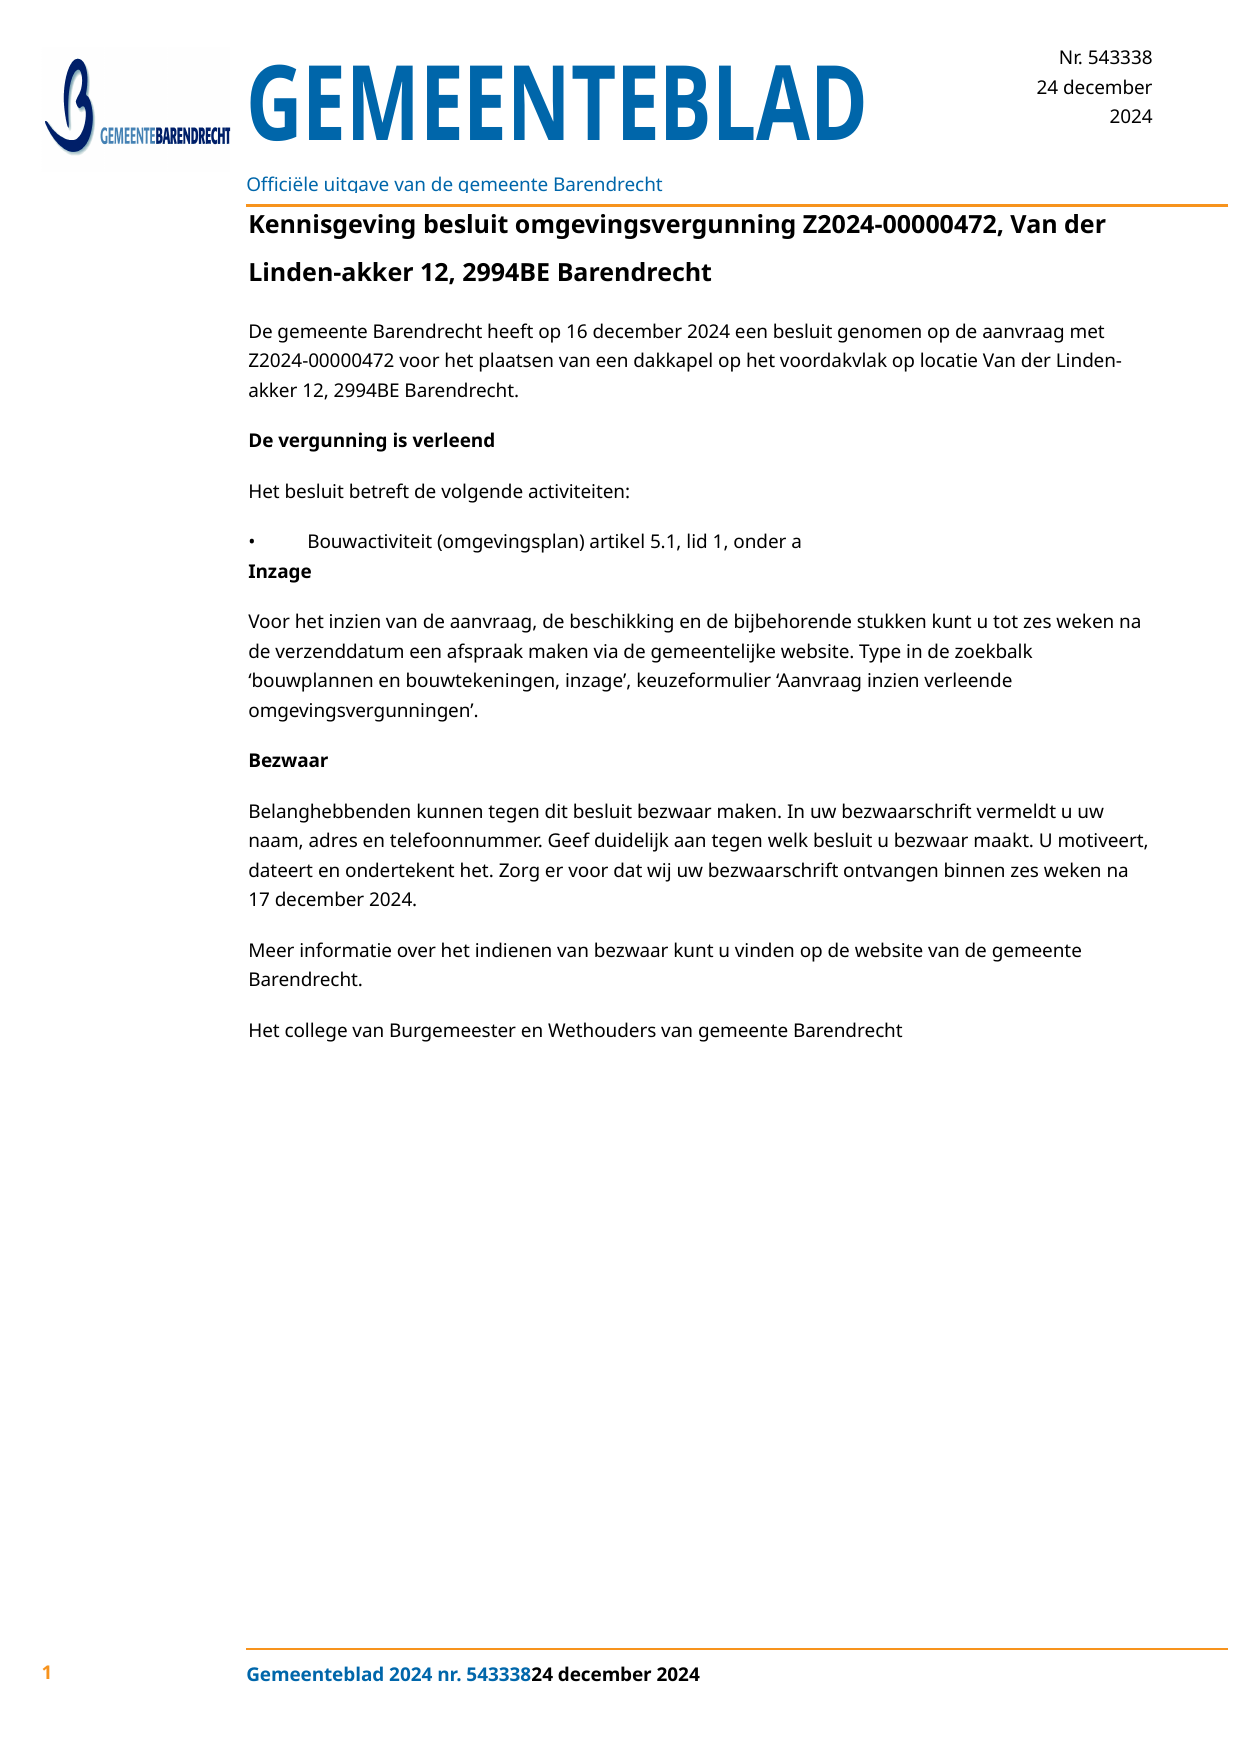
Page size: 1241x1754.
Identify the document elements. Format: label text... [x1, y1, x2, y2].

text Bezwaar [248, 747, 1152, 773]
text De vergunning is verleend [248, 427, 1152, 453]
list Bouwactiviteit (omgevingsplan) artikel 5.1, lid 1, onder a [248, 528, 1152, 554]
text Het besluit betreft de volgende activiteiten: [248, 478, 1152, 504]
text Voor het inzien van de aanvraag, de beschikking en de bijbehorende stukken kunt u tot zes weken na de verzenddatum een afspraak maken via de gemeentelijke website. Type in de zoekbalk ‘bouwplannen en bouwtekeningen, inzage’, keuzeformulier ‘Aanvraag inzien verleende omgevingsvergunningen’. [248, 608, 1152, 723]
picture [41, 47, 231, 172]
text Meer informatie over het indienen van bezwaar kunt u vinden op de website van de gemeente Barendrecht. [248, 937, 1152, 992]
text Kennisgeving besluit omgevingsvergunning Z2024-00000472, Van der Linden-akker 12, 2994BE Barendrecht [248, 207, 1152, 288]
text Inzage [248, 558, 1152, 584]
text De gemeente Barendrecht heeft op 16 december 2024 een besluit genomen op de aanvraag met Z2024-00000472 voor het plaatsen van een dakkapel op het voordakvlak op locatie Van der Linden-akker 12, 2994BE Barendrecht. [248, 318, 1152, 403]
text Het college van Burgemeester en Wethouders van gemeente Barendrecht [248, 1017, 1152, 1043]
text Belanghebbenden kunnen tegen dit besluit bezwaar maken. In uw bezwaarschrift vermeldt u uw naam, adres en telefoonnummer. Geef duidelijk aan tegen welk besluit u bezwaar maakt. U motiveert, dateert en ondertekent het. Zorg er voor dat wij uw bezwaarschrift ontvangen binnen zes weken na 17 december 2024. [248, 798, 1152, 912]
